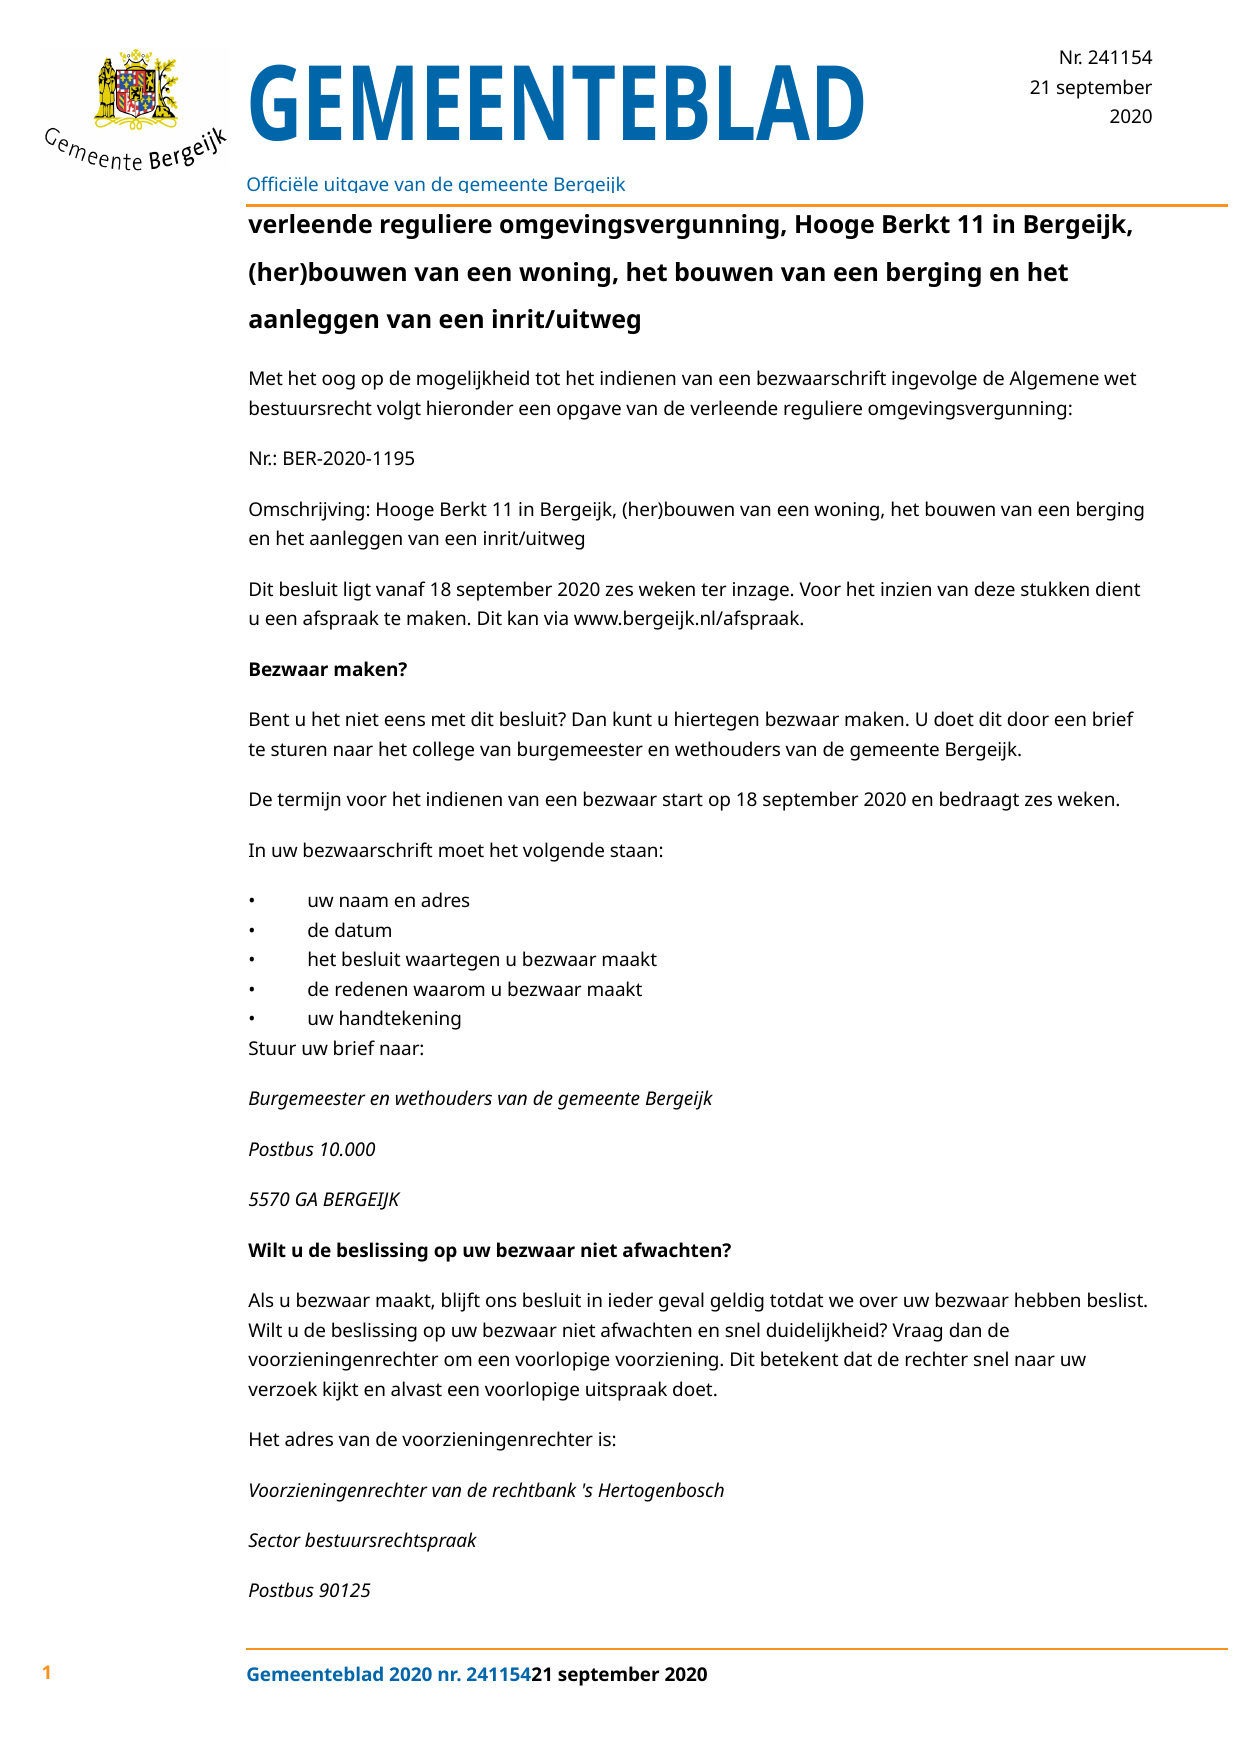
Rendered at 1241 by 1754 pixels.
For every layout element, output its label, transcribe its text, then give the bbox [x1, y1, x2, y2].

text Stuur uw brief naar: [248, 1035, 1152, 1061]
text 5570 GA BERGEIJK [248, 1186, 1152, 1212]
text Met het oog op de mogelijkheid tot het indienen van een bezwaarschrift ingevolge de Algemene wet bestuursrecht volgt hieronder een opgave van de verleende reguliere omgevingsvergunning: [248, 366, 1152, 421]
text Nr.: BER-2020-1195 [248, 446, 1152, 471]
picture [41, 47, 231, 172]
text Bezwaar maken? [248, 656, 1152, 682]
text verleende reguliere omgevingsvergunning, Hooge Berkt 11 in Bergeijk, (her)bouwen van een woning, het bouwen van een berging en het aanleggen van een inrit/uitweg [248, 207, 1152, 336]
list uw naam en adres [248, 887, 1152, 913]
text Dit besluit ligt vanaf 18 september 2020 zes weken ter inzage. Voor het inzien van deze stukken dient u een afspraak te maken. Dit kan via www.bergeijk.nl/afspraak. [248, 576, 1152, 631]
text Omschrijving: Hooge Berkt 11 in Bergeijk, (her)bouwen van een woning, het bouwen van een berging en het aanleggen van een inrit/uitweg [248, 496, 1152, 551]
list de datum [248, 917, 1152, 942]
list uw handtekening [248, 1006, 1152, 1031]
text Burgemeester en wethouders van de gemeente Bergeijk [248, 1086, 1152, 1111]
text In uw bezwaarschrift moet het volgende staan: [248, 837, 1152, 862]
list het besluit waartegen u bezwaar maakt [248, 946, 1152, 972]
text Wilt u de beslissing op uw bezwaar niet afwachten? [248, 1237, 1152, 1262]
text Voorzieningenrechter van de rechtbank 's Hertogenbosch [248, 1477, 1152, 1502]
text Het adres van de voorzieningenrechter is: [248, 1426, 1152, 1452]
list de redenen waarom u bezwaar maakt [248, 976, 1152, 1002]
text Bent u het niet eens met dit besluit? Dan kunt u hiertegen bezwaar maken. U doet dit door een brief te sturen naar het college van burgemeester en wethouders van de gemeente Bergeijk. [248, 706, 1152, 762]
text Postbus 10.000 [248, 1136, 1152, 1162]
text Sector bestuursrechtspraak [248, 1527, 1152, 1553]
text Postbus 90125 [248, 1578, 1152, 1603]
text De termijn voor het indienen van een bezwaar start op 18 september 2020 en bedraagt zes weken. [248, 786, 1152, 812]
text Als u bezwaar maakt, blijft ons besluit in ieder geval geldig totdat we over uw bezwaar hebben beslist. Wilt u de beslissing op uw bezwaar niet afwachten en snel duidelijkheid? Vraag dan de voorzieningenrechter om een voorlopige voorziening. Dit betekent dat de rechter snel naar uw verzoek kijkt en alvast een voorlopige uitspraak doet. [248, 1287, 1152, 1402]
